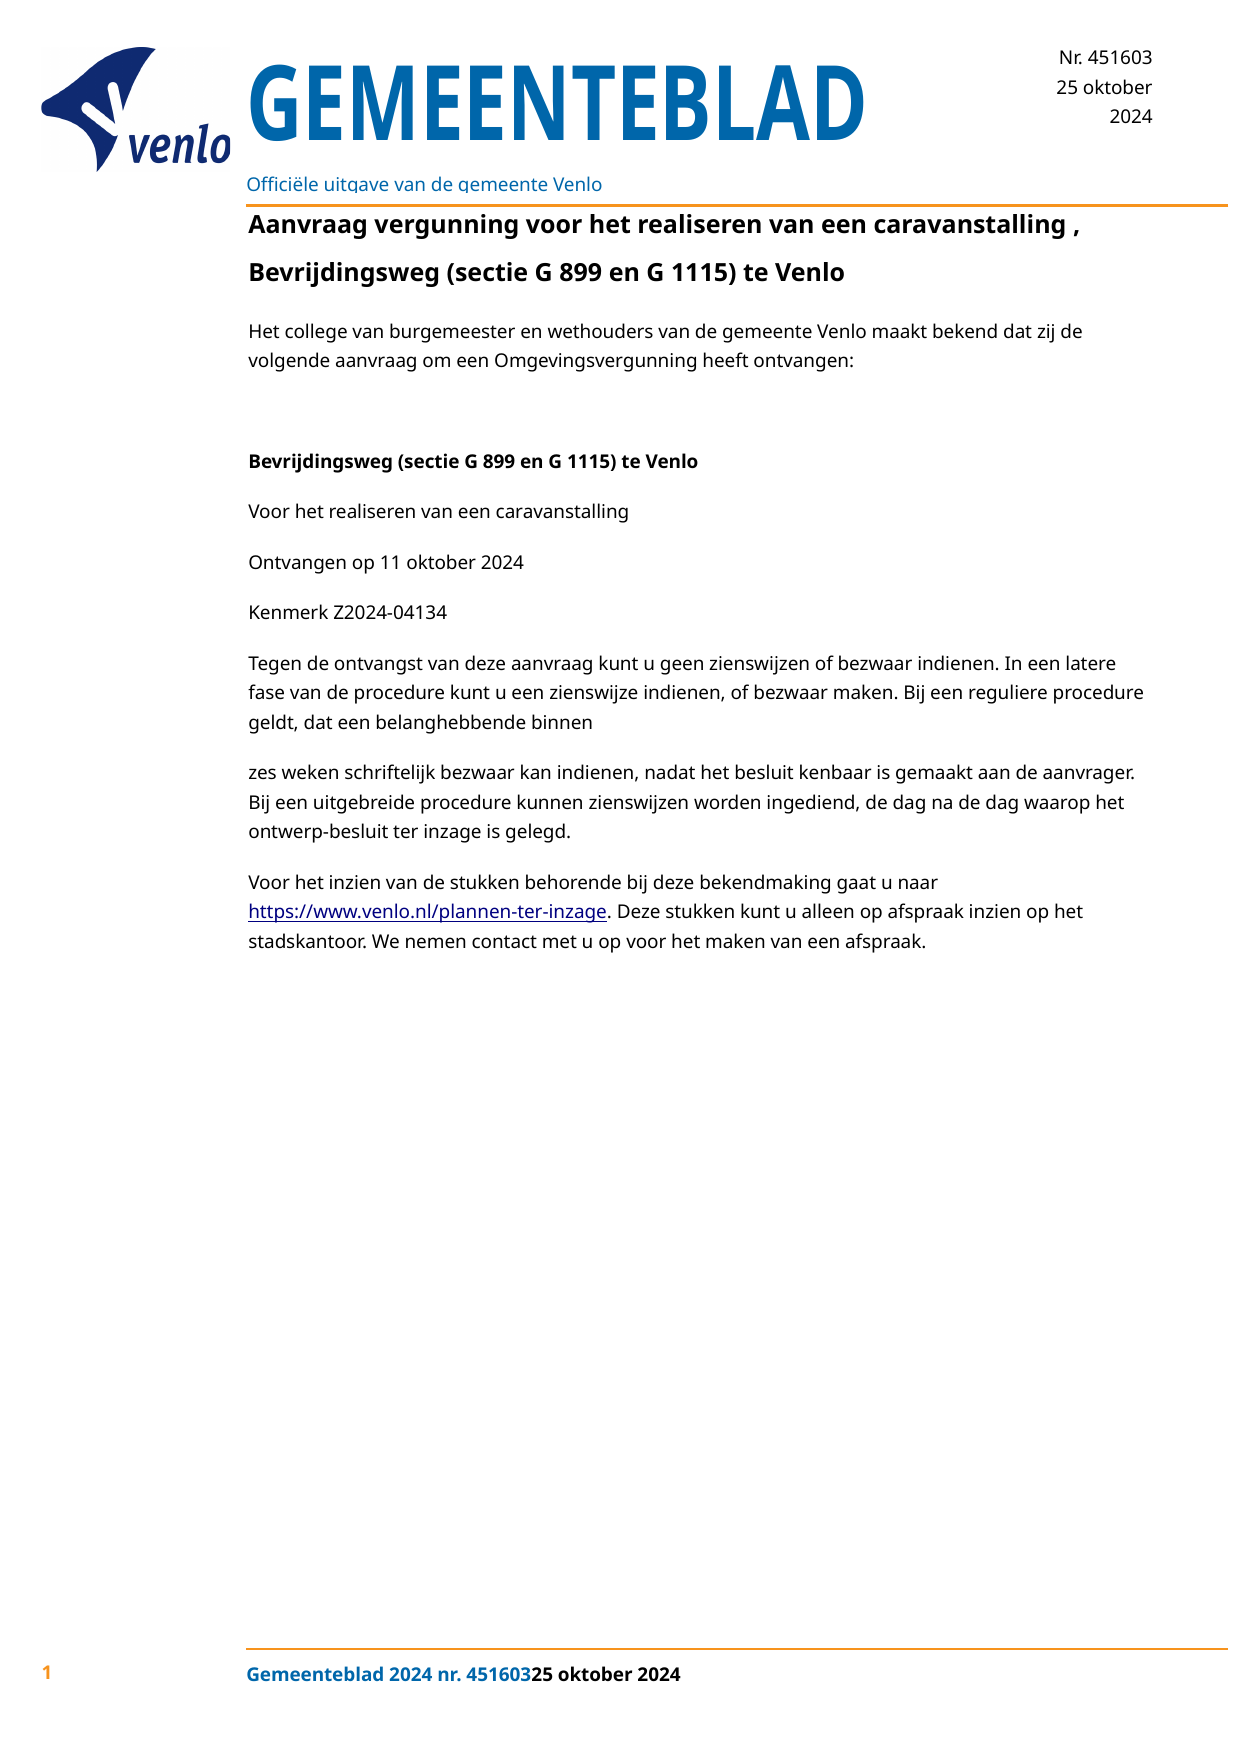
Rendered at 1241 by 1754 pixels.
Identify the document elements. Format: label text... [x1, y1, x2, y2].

text Tegen de ontvangst van deze aanvraag kunt u geen zienswijzen of bezwaar indienen. In een latere fase van de procedure kunt u een zienswijze indienen, of bezwaar maken. Bij een reguliere procedure geldt, dat een belanghebbende binnen [248, 650, 1152, 735]
text Voor het realiseren van een caravanstalling [248, 499, 1152, 524]
text zes weken schriftelijk bezwaar kan indienen, nadat het besluit kenbaar is gemaakt aan de aanvrager. Bij een uitgebreide procedure kunnen zienswijzen worden ingediend, de dag na de dag waarop het ontwerp-besluit ter inzage is gelegd. [248, 759, 1152, 844]
picture [41, 47, 231, 172]
text Aanvraag vergunning voor het realiseren van een caravanstalling , Bevrijdingsweg (sectie G 899 en G 1115) te Venlo [248, 207, 1152, 288]
text Bevrijdingsweg (sectie G 899 en G 1115) te Venlo [248, 448, 1152, 474]
text Het college van burgemeester en wethouders van de gemeente Venlo maakt bekend dat zij de volgende aanvraag om een Omgevingsvergunning heeft ontvangen: [248, 318, 1152, 373]
text Voor het inzien van de stukken behorende bij deze bekendmaking gaat u naar https://www.venlo.nl/plannen-ter-inzage. Deze stukken kunt u alleen op afspraak inzien op het stadskantoor. We nemen contact met u op voor het maken van een afspraak. [248, 869, 1152, 954]
text Ontvangen op 11 oktober 2024 [248, 549, 1152, 575]
text Kenmerk Z2024-04134 [248, 599, 1152, 625]
